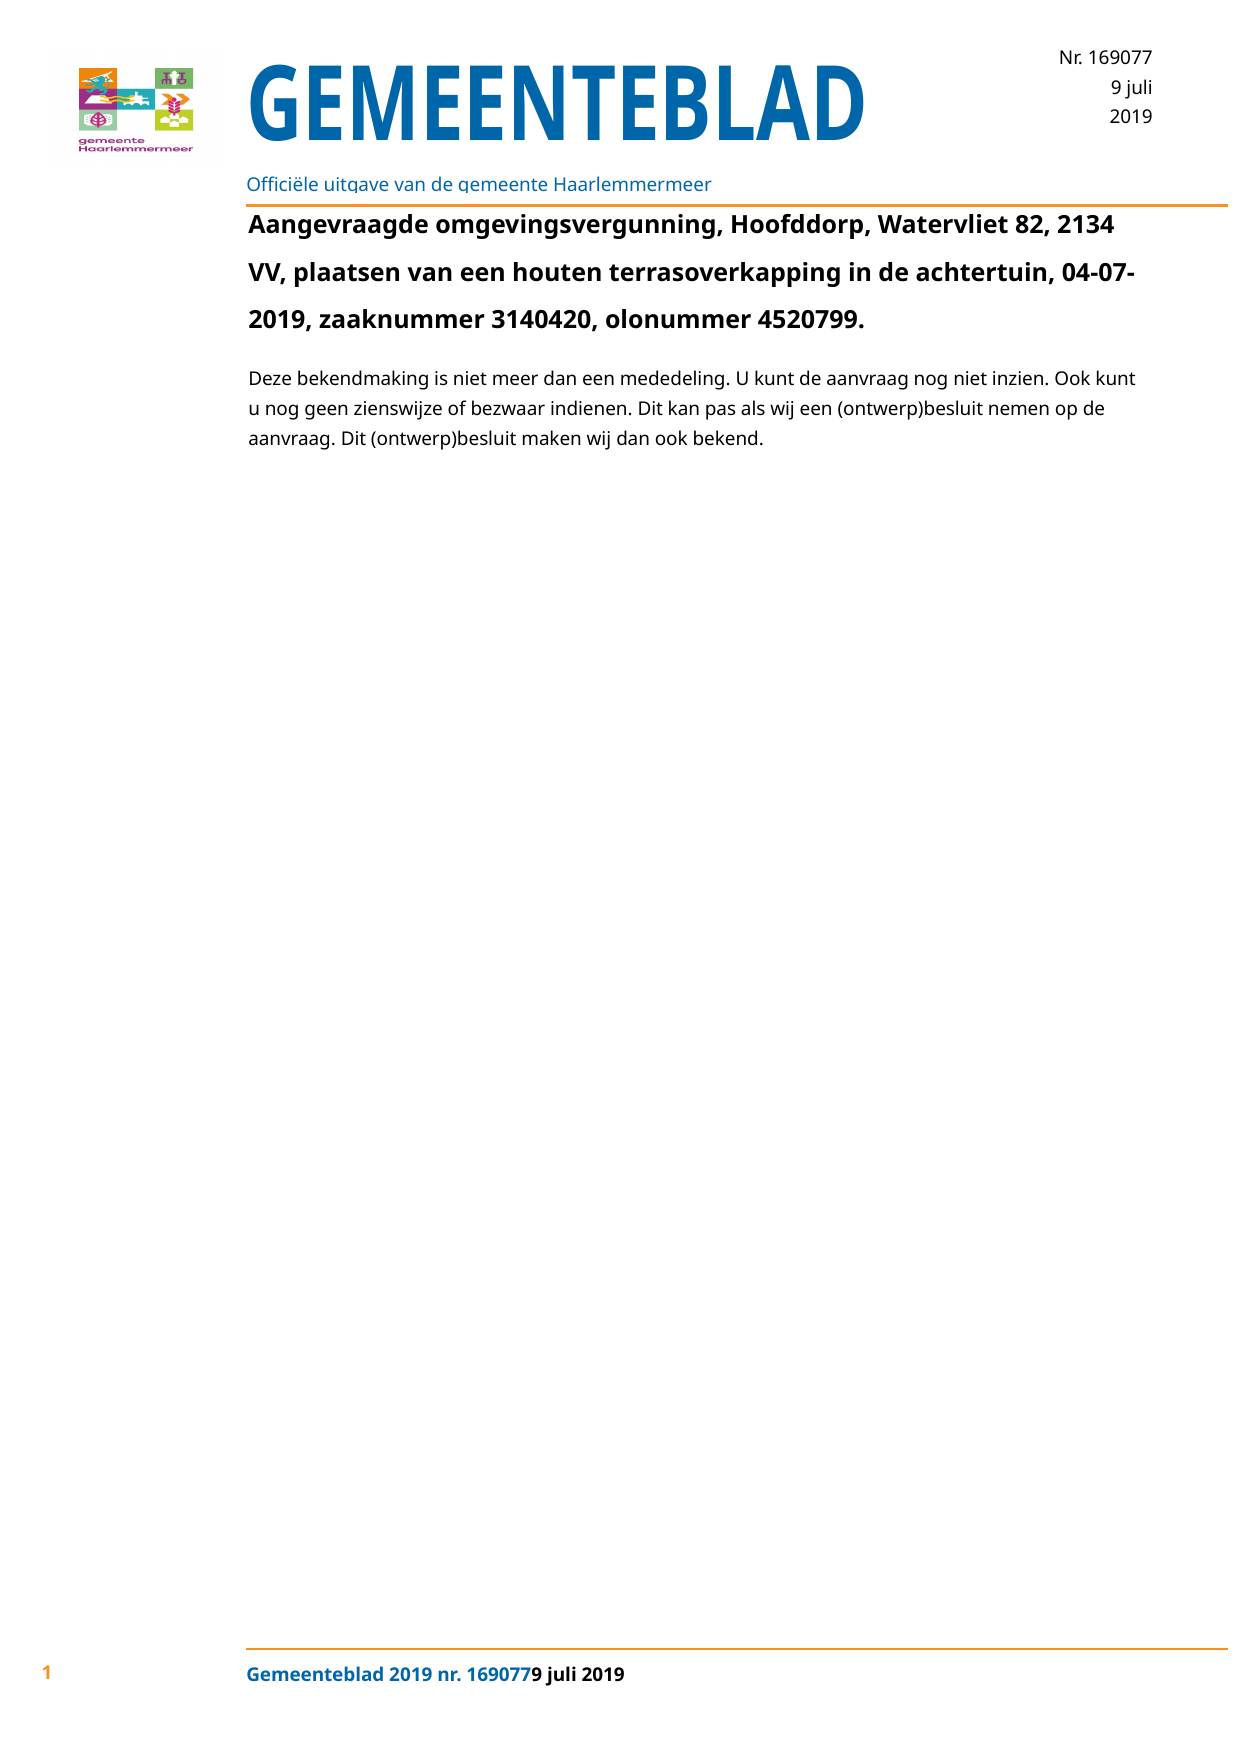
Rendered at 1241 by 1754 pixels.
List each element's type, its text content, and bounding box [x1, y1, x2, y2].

picture [41, 47, 231, 172]
text Deze bekendmaking is niet meer dan een mededeling. U kunt de aanvraag nog niet inzien. Ook kunt u nog geen zienswijze of bezwaar indienen. Dit kan pas als wij een (ontwerp)besluit nemen op de aanvraag. Dit (ontwerp)besluit maken wij dan ook bekend. [248, 366, 1152, 450]
text Aangevraagde omgevingsvergunning, Hoofddorp, Watervliet 82, 2134 VV, plaatsen van een houten terrasoverkapping in de achtertuin, 04-07-2019, zaaknummer 3140420, olonummer 4520799. [248, 207, 1152, 336]
